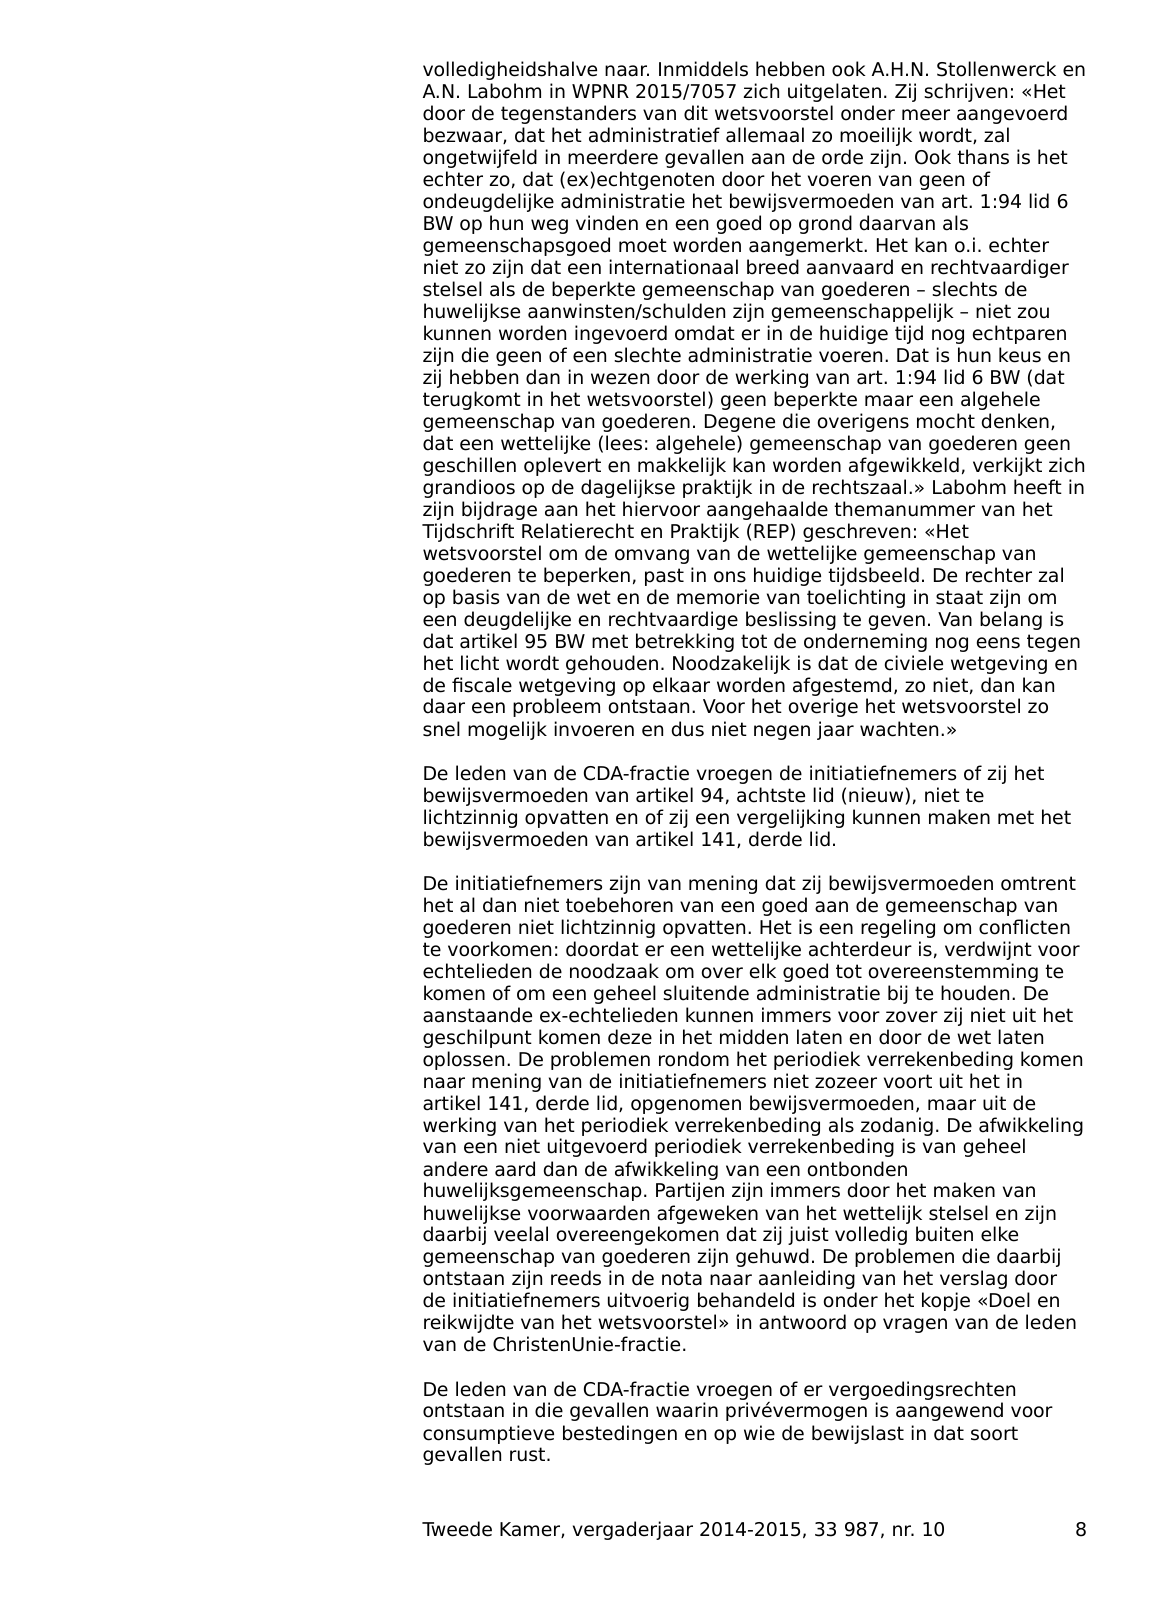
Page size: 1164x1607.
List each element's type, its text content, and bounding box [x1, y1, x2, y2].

text De leden van de CDA-fractie vroegen de initiatiefnemers of zij het bewijsvermoeden van artikel 94, achtste lid (nieuw), niet te lichtzinnig opvatten en of zij een vergelijking kunnen maken met het bewijsvermoeden van artikel 141, derde lid. [422, 763, 1087, 851]
text De initiatiefnemers zijn van mening dat zij bewijsvermoeden omtrent het al dan niet toebehoren van een goed aan de gemeenschap van goederen niet lichtzinnig opvatten. Het is een regeling om conflicten te voorkomen: doordat er een wettelijke achterdeur is, verdwijnt voor echtelieden de noodzaak om over elk goed tot overeenstemming te komen of om een geheel sluitende administratie bij te houden. De aanstaande ex-echtelieden kunnen immers voor zover zij niet uit het geschilpunt komen deze in het midden laten en door de wet laten oplossen. De problemen rondom het periodiek verrekenbeding komen naar mening van de initiatiefnemers niet zozeer voort uit het in artikel 141, derde lid, opgenomen bewijsvermoeden, maar uit de werking van het periodiek verrekenbeding als zodanig. De afwikkeling van een niet uitgevoerd periodiek verrekenbeding is van geheel andere aard dan de afwikkeling van een ontbonden huwelijksgemeenschap. Partijen zijn immers door het maken van huwelijkse voorwaarden afgeweken van het wettelijk stelsel en zijn daarbij veelal overeengekomen dat zij juist volledig buiten elke gemeenschap van goederen zijn gehuwd. De problemen die daarbij ontstaan zijn reeds in de nota naar aanleiding van het verslag door de initiatiefnemers uitvoerig behandeld is onder het kopje «Doel en reikwijdte van het wetsvoorstel» in antwoord op vragen van de leden van de ChristenUnie-fractie. [422, 873, 1087, 1356]
text De leden van de CDA-fractie vroegen of er vergoedingsrechten ontstaan in die gevallen waarin privévermogen is aangewend voor consumptieve bestedingen en op wie de bewijslast in dat soort gevallen rust. [422, 1378, 1087, 1466]
text volledigheidshalve naar. Inmiddels hebben ook A.H.N. Stollenwerck en A.N. Labohm in WPNR 2015/7057 zich uitgelaten. Zij schrijven: «Het door de tegenstanders van dit wetsvoorstel onder meer aangevoerd bezwaar, dat het administratief allemaal zo moeilijk wordt, zal ongetwijfeld in meerdere gevallen aan de orde zijn. Ook thans is het echter zo, dat (ex)echtgenoten door het voeren van geen of ondeugdelijke administratie het bewijsvermoeden van art. 1:94 lid 6 BW op hun weg vinden en een goed op grond daarvan als gemeenschapsgoed moet worden aangemerkt. Het kan o.i. echter niet zo zijn dat een internationaal breed aanvaard en rechtvaardiger stelsel als de beperkte gemeenschap van goederen – slechts de huwelijkse aanwinsten/schulden zijn gemeenschappelijk – niet zou kunnen worden ingevoerd omdat er in de huidige tijd nog echtparen zijn die geen of een slechte administratie voeren. Dat is hun keus en zij hebben dan in wezen door de werking van art. 1:94 lid 6 BW (dat terugkomt in het wetsvoorstel) geen beperkte maar een algehele gemeenschap van goederen. Degene die overigens mocht denken, dat een wettelijke (lees: algehele) gemeenschap van goederen geen geschillen oplevert en makkelijk kan worden afgewikkeld, verkijkt zich grandioos op de dagelijkse praktijk in de rechtszaal.» Labohm heeft in zijn bijdrage aan het hiervoor aangehaalde themanummer van het Tijdschrift Relatierecht en Praktijk (REP) geschreven: «Het wetsvoorstel om de omvang van de wettelijke gemeenschap van goederen te beperken, past in ons huidige tijdsbeeld. De rechter zal op basis van de wet en de memorie van toelichting in staat zijn om een deugdelijke en rechtvaardige beslissing te geven. Van belang is dat artikel 95 BW met betrekking tot de onderneming nog eens tegen het licht wordt gehouden. Noodzakelijk is dat de civiele wetgeving en de fiscale wetgeving op elkaar worden afgestemd, zo niet, dan kan daar een probleem ontstaan. Voor het overige het wetsvoorstel zo snel mogelijk invoeren en dus niet negen jaar wachten.» [422, 59, 1087, 740]
